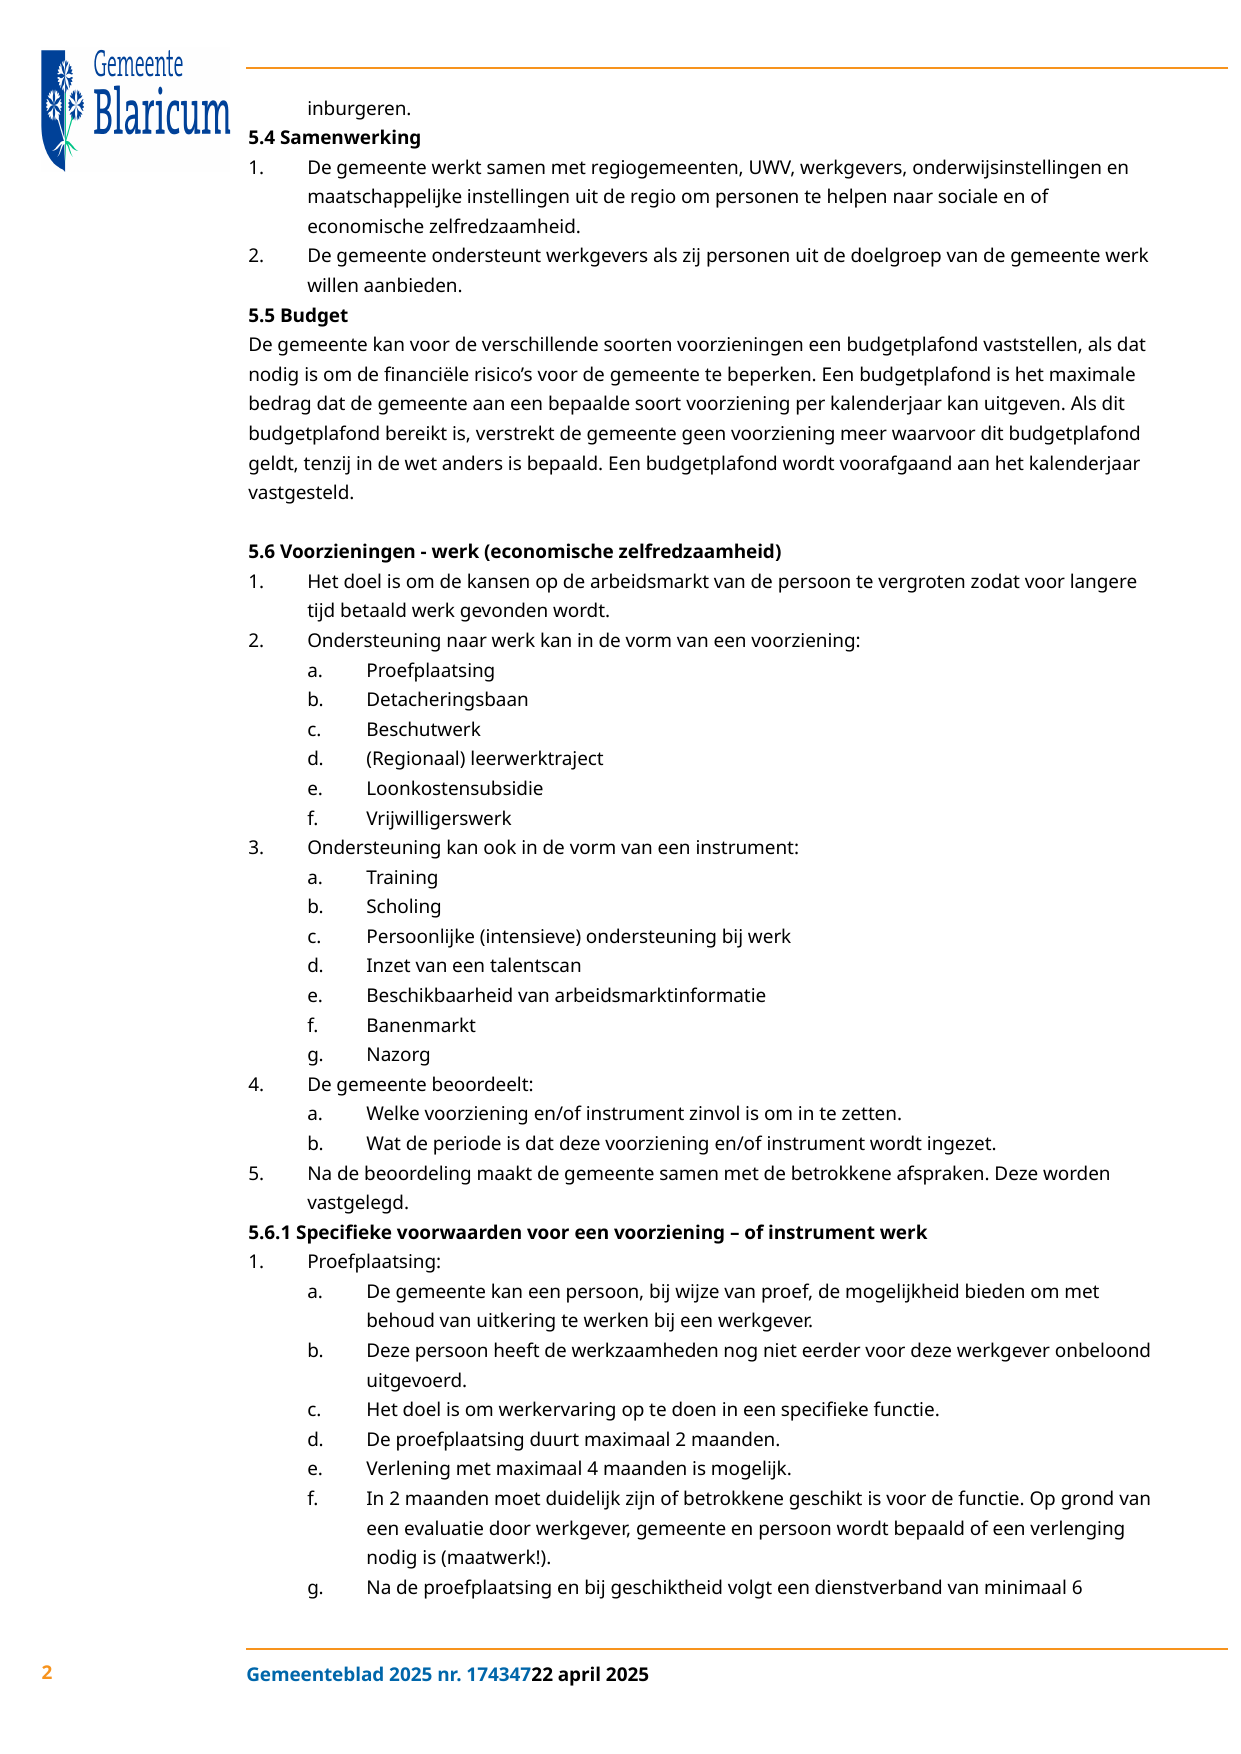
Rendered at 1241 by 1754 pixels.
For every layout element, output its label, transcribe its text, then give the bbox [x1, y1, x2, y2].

list Na de beoordeling maakt de gemeente samen met de betrokkene afspraken. Deze worden vastgelegd. [248, 1160, 1152, 1215]
list De gemeente werkt samen met regiogemeenten, UWV, werkgevers, onderwijsinstellingen en maatschappelijke instellingen uit de regio om personen te helpen naar sociale en of economische zelfredzaamheid. [248, 154, 1152, 239]
list De gemeente ondersteunt werkgevers als zij personen uit de doelgroep van de gemeente werk willen aanbieden. [248, 243, 1152, 298]
list Beschikbaarheid van arbeidsmarktinformatie [307, 982, 1152, 1008]
list Het doel is om de kansen op de arbeidsmarkt van de persoon te vergroten zodat voor langere tijd betaald werk gevonden wordt. [248, 568, 1152, 623]
list In 2 maanden moet duidelijk zijn of betrokkene geschikt is voor de functie. Op grond van een evaluatie door werkgever, gemeente en persoon wordt bepaald of een verlenging nodig is (maatwerk!). [307, 1485, 1152, 1570]
text De gemeente kan voor de verschillende soorten voorzieningen een budgetplafond vaststellen, als dat nodig is om de financiële risico’s voor de gemeente te beperken. Een budgetplafond is het maximale bedrag dat de gemeente aan een bepaalde soort voorziening per kalenderjaar kan uitgeven. Als dit budgetplafond bereikt is, verstrekt de gemeente geen voorziening meer waarvoor dit budgetplafond geldt, tenzij in de wet anders is bepaald. Een budgetplafond wordt voorafgaand aan het kalenderjaar vastgesteld. [248, 331, 1152, 505]
text 5.4 Samenwerking [248, 124, 1152, 150]
list Welke voorziening en/of instrument zinvol is om in te zetten. [307, 1101, 1152, 1126]
list Proefplaatsing: [248, 1248, 1152, 1274]
list Verlening met maximaal 4 maanden is mogelijk. [307, 1456, 1152, 1481]
list Beschutwerk [307, 716, 1152, 742]
list Ondersteuning kan ook in de vorm van een instrument: [248, 834, 1152, 860]
list inburgeren. [248, 95, 1152, 121]
text 5.6 Voorzieningen - werk (economische zelfredzaamheid) [248, 538, 1152, 564]
text 5.5 Budget [248, 302, 1152, 328]
text 5.6.1 Specifieke voorwaarden voor een voorziening – of instrument werk [248, 1219, 1152, 1245]
list Training [307, 864, 1152, 890]
list Ondersteuning naar werk kan in de vorm van een voorziening: [248, 627, 1152, 653]
list Na de proefplaatsing en bij geschiktheid volgt een dienstverband van minimaal 6 [307, 1574, 1152, 1600]
list Inzet van een talentscan [307, 953, 1152, 978]
list Deze persoon heeft de werkzaamheden nog niet eerder voor deze werkgever onbeloond uitgevoerd. [307, 1337, 1152, 1393]
list Loonkostensubsidie [307, 775, 1152, 801]
list Wat de periode is dat deze voorziening en/of instrument wordt ingezet. [307, 1130, 1152, 1156]
list Het doel is om werkervaring op te doen in een specifieke functie. [307, 1396, 1152, 1422]
list Scholing [307, 893, 1152, 919]
list Proefplaatsing [307, 657, 1152, 683]
list De gemeente kan een persoon, bij wijze van proef, de mogelijkheid bieden om met behoud van uitkering te werken bij een werkgever. [307, 1278, 1152, 1333]
picture [41, 47, 231, 172]
list Vrijwilligerswerk [307, 805, 1152, 831]
list (Regionaal) leerwerktraject [307, 746, 1152, 771]
list Banenmarkt [307, 1012, 1152, 1038]
list De proefplaatsing duurt maximaal 2 maanden. [307, 1426, 1152, 1452]
list Detacheringsbaan [307, 686, 1152, 712]
list Nazorg [307, 1041, 1152, 1067]
list Persoonlijke (intensieve) ondersteuning bij werk [307, 923, 1152, 949]
list De gemeente beoordeelt: [248, 1071, 1152, 1097]
